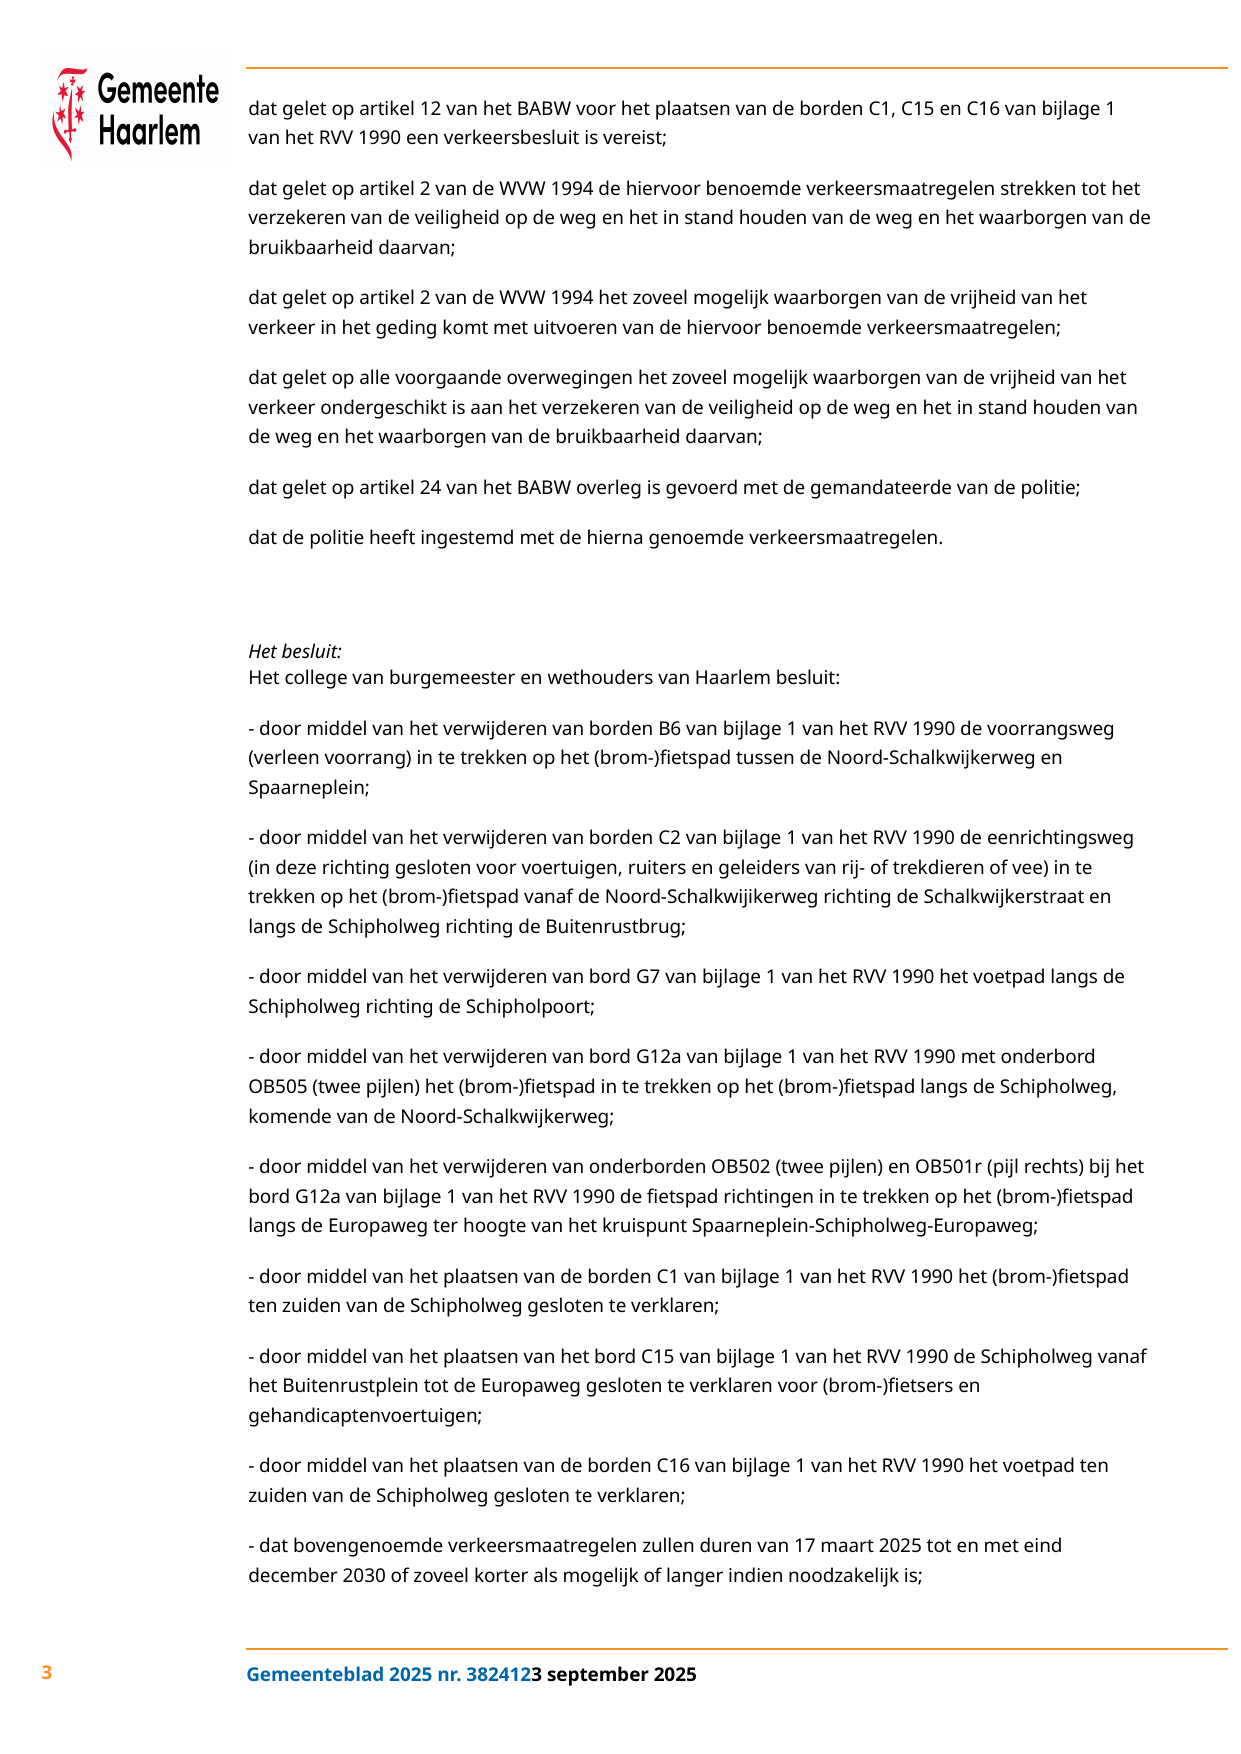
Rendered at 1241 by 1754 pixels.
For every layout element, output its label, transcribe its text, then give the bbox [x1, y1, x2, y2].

text dat gelet op artikel 2 van de WVW 1994 het zoveel mogelijk waarborgen van de vrijheid van het verkeer in het geding komt met uitvoeren van de hiervoor benoemde verkeersmaatregelen; [248, 284, 1152, 340]
text - door middel van het verwijderen van borden B6 van bijlage 1 van het RVV 1990 de voorrangsweg (verleen voorrang) in te trekken op het (brom-)fietspad tussen de Noord-Schalkwijkerweg en Spaarneplein; [248, 715, 1152, 800]
text dat gelet op artikel 2 van de WVW 1994 de hiervoor benoemde verkeersmaatregelen strekken tot het verzekeren van de veiligheid op de weg en het in stand houden van de weg en het waarborgen van de bruikbaarheid daarvan; [248, 175, 1152, 260]
text - door middel van het verwijderen van onderborden OB502 (twee pijlen) en OB501r (pijl rechts) bij het bord G12a van bijlage 1 van het RVV 1990 de fietspad richtingen in te trekken op het (brom-)fietspad langs de Europaweg ter hoogte van het kruispunt Spaarneplein-Schipholweg-Europaweg; [248, 1153, 1152, 1238]
text dat de politie heeft ingestemd met de hierna genoemde verkeersmaatregelen. [248, 524, 1152, 550]
text - dat bovengenoemde verkeersmaatregelen zullen duren van 17 maart 2025 tot en met eind december 2030 of zoveel korter als mogelijk of langer indien noodzakelijk is; [248, 1532, 1152, 1588]
text - door middel van het verwijderen van borden C2 van bijlage 1 van het RVV 1990 de eenrichtingsweg (in deze richting gesloten voor voertuigen, ruiters en geleiders van rij- of trekdieren of vee) in te trekken op het (brom-)fietspad vanaf de Noord-Schalkwijikerweg richting de Schalkwijkerstraat en langs de Schipholweg richting de Buitenrustbrug; [248, 824, 1152, 939]
text Het besluit: [248, 639, 1152, 664]
text - door middel van het verwijderen van bord G7 van bijlage 1 van het RVV 1990 het voetpad langs de Schipholweg richting de Schipholpoort; [248, 964, 1152, 1019]
text - door middel van het plaatsen van de borden C16 van bijlage 1 van het RVV 1990 het voetpad ten zuiden van de Schipholweg gesloten te verklaren; [248, 1452, 1152, 1508]
text - door middel van het plaatsen van het bord C15 van bijlage 1 van het RVV 1990 de Schipholweg vanaf het Buitenrustplein tot de Europaweg gesloten te verklaren voor (brom-)fietsers en gehandicaptenvoertuigen; [248, 1343, 1152, 1428]
picture [41, 47, 231, 172]
text Het college van burgemeester en wethouders van Haarlem besluit: [248, 664, 1152, 690]
text dat gelet op artikel 24 van het BABW overleg is gevoerd met de gemandateerde van de politie; [248, 474, 1152, 500]
text - door middel van het verwijderen van bord G12a van bijlage 1 van het RVV 1990 met onderbord OB505 (twee pijlen) het (brom-)fietspad in te trekken op het (brom-)fietspad langs de Schipholweg, komende van de Noord-Schalkwijkerweg; [248, 1044, 1152, 1128]
text - door middel van het plaatsen van de borden C1 van bijlage 1 van het RVV 1990 het (brom-)fietspad ten zuiden van de Schipholweg gesloten te verklaren; [248, 1263, 1152, 1318]
text dat gelet op artikel 12 van het BABW voor het plaatsen van de borden C1, C15 en C16 van bijlage 1 van het RVV 1990 een verkeersbesluit is vereist; [248, 95, 1152, 150]
text dat gelet op alle voorgaande overwegingen het zoveel mogelijk waarborgen van de vrijheid van het verkeer ondergeschikt is aan het verzekeren van de veiligheid op de weg en het in stand houden van de weg en het waarborgen van de bruikbaarheid daarvan; [248, 364, 1152, 449]
